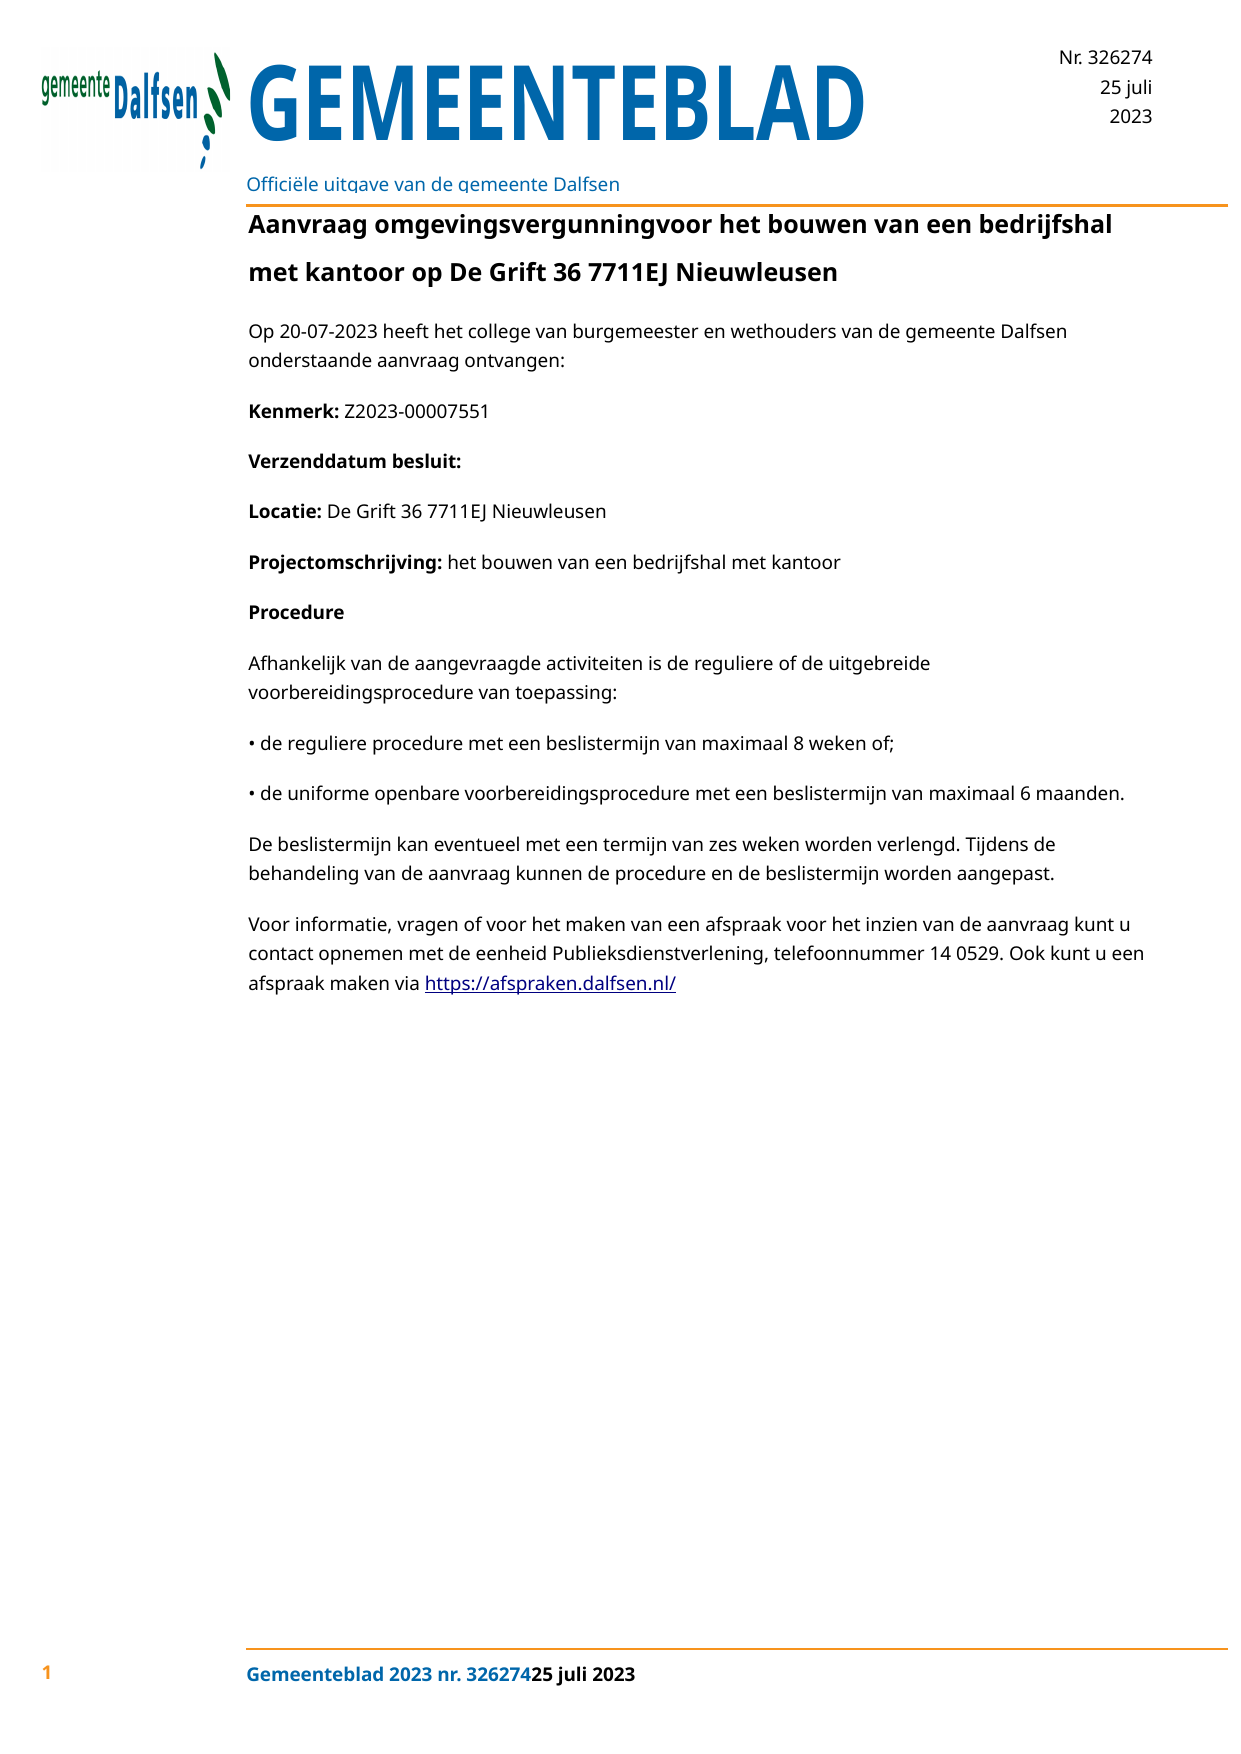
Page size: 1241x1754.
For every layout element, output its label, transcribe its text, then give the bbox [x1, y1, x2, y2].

text Locatie: De Grift 36 7711EJ Nieuwleusen [248, 499, 1152, 524]
text Procedure [248, 599, 1152, 625]
text Afhankelijk van de aangevraagde activiteiten is de reguliere of de uitgebreide voorbereidingsprocedure van toepassing: [248, 650, 1152, 705]
text Voor informatie, vragen of voor het maken van een afspraak voor het inzien van de aanvraag kunt u contact opnemen met de eenheid Publieksdienstverlening, telefoonnummer 14 0529. Ook kunt u een afspraak maken via https://afspraken.dalfsen.nl/ [248, 911, 1152, 996]
text • de uniforme openbare voorbereidingsprocedure met een beslistermijn van maximaal 6 maanden. [248, 780, 1152, 806]
text Kenmerk: Z2023-00007551 [248, 398, 1152, 424]
text Aanvraag omgevingsvergunningvoor het bouwen van een bedrijfshal met kantoor op De Grift 36 7711EJ Nieuwleusen [248, 207, 1152, 288]
text Projectomschrijving: het bouwen van een bedrijfshal met kantoor [248, 549, 1152, 575]
text Op 20-07-2023 heeft het college van burgemeester en wethouders van de gemeente Dalfsen onderstaande aanvraag ontvangen: [248, 318, 1152, 373]
text Verzenddatum besluit: [248, 448, 1152, 474]
text De beslistermijn kan eventueel met een termijn van zes weken worden verlengd. Tijdens de behandeling van de aanvraag kunnen de procedure en de beslistermijn worden aangepast. [248, 831, 1152, 886]
picture [41, 47, 231, 172]
text • de reguliere procedure met een beslistermijn van maximaal 8 weken of; [248, 730, 1152, 756]
